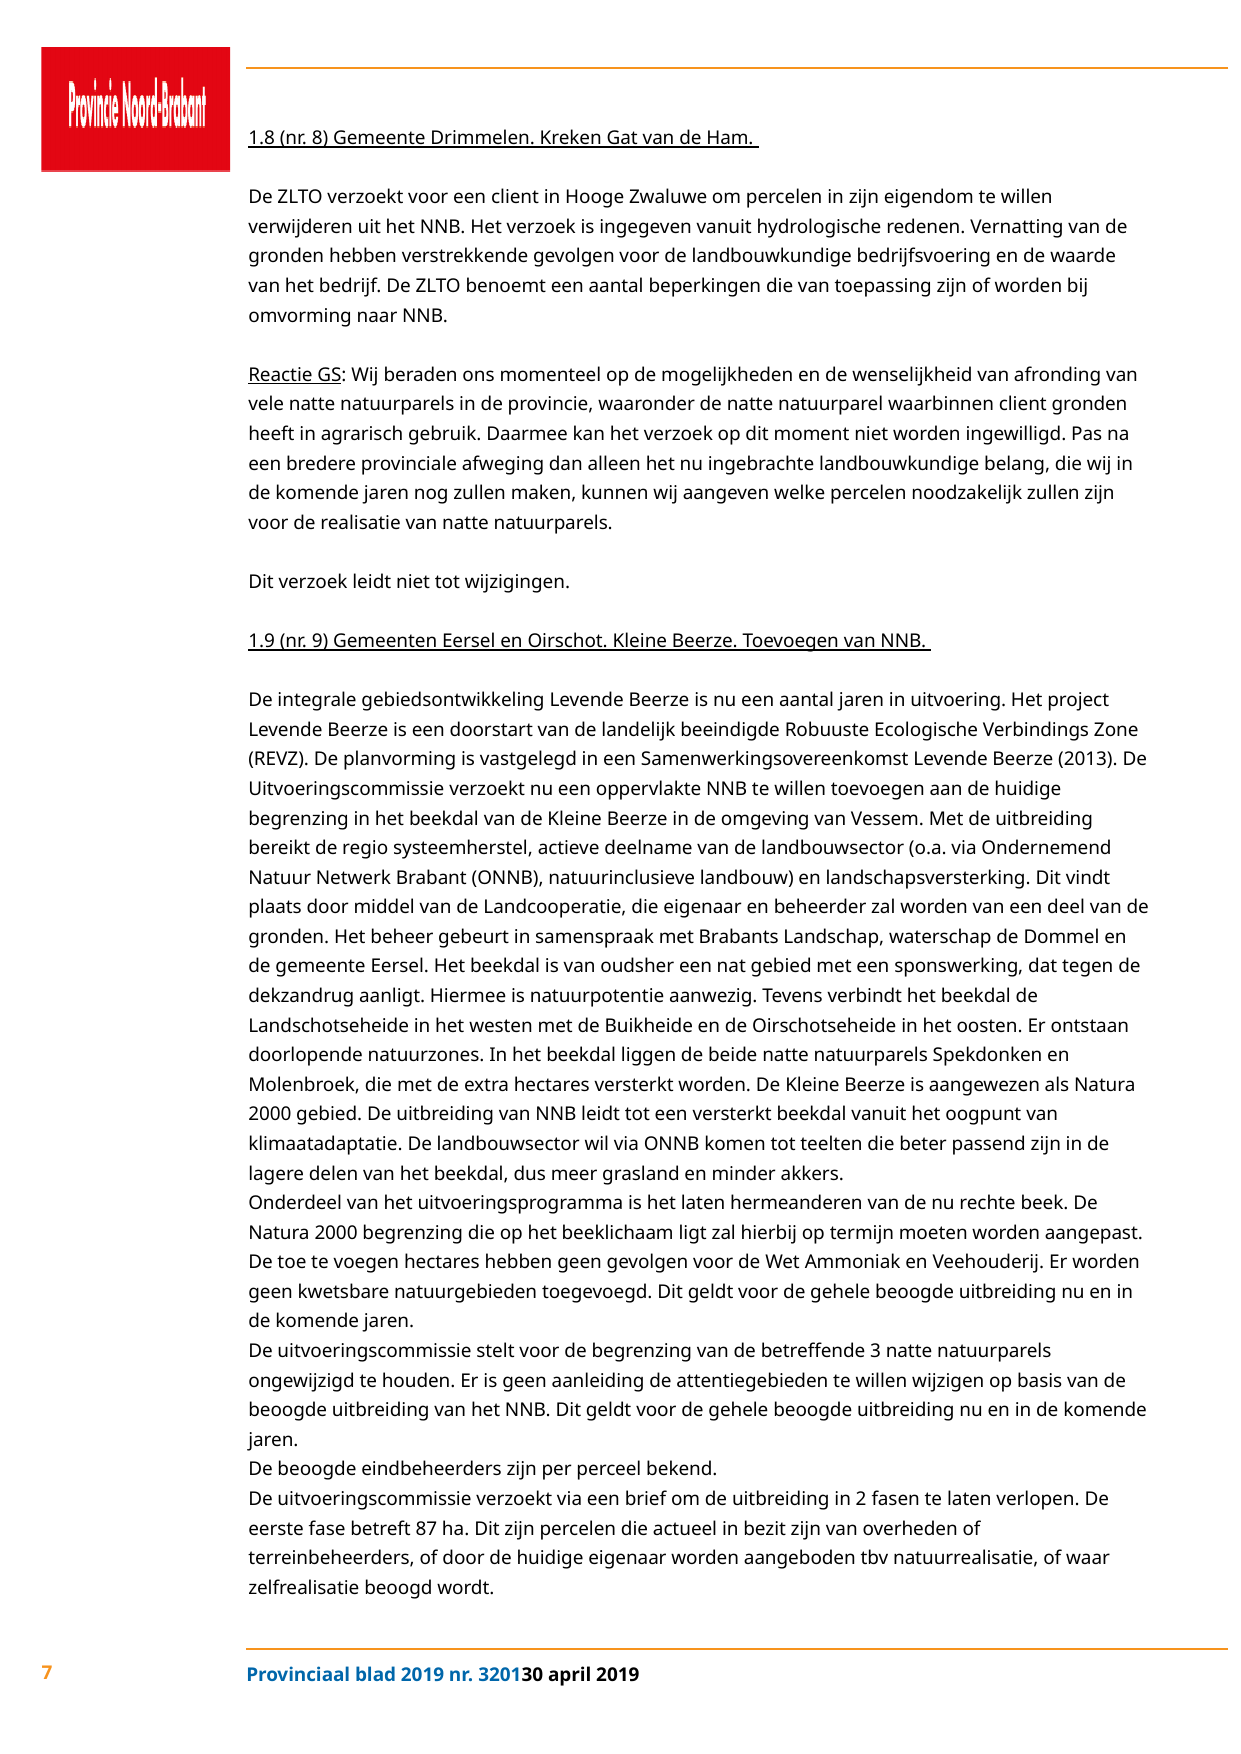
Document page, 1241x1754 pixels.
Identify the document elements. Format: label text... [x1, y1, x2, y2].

text De ZLTO verzoekt voor een client in Hooge Zwaluwe om percelen in zijn eigendom te willen verwijderen uit het NNB. Het verzoek is ingegeven vanuit hydrologische redenen. Vernatting van de gronden hebben verstrekkende gevolgen voor de landbouwkundige bedrijfsvoering en de waarde van het bedrijf. De ZLTO benoemt een aantal beperkingen die van toepassing zijn of worden bij omvorming naar NNB. [248, 183, 1152, 328]
text De beoogde eindbeheerders zijn per perceel bekend. [248, 1456, 1152, 1481]
text 1.9 (nr. 9) Gemeenten Eersel en Oirschot. Kleine Beerze. Toevoegen van NNB. [248, 627, 1152, 653]
text De uitvoeringscommissie verzoekt via een brief om de uitbreiding in 2 fasen te laten verlopen. De eerste fase betreft 87 ha. Dit zijn percelen die actueel in bezit zijn van overheden of terreinbeheerders, of door de huidige eigenaar worden aangeboden tbv natuurrealisatie, of waar zelfrealisatie beoogd wordt. [248, 1485, 1152, 1600]
text Dit verzoek leidt niet tot wijzigingen. [248, 568, 1152, 594]
text De toe te voegen hectares hebben geen gevolgen voor de Wet Ammoniak en Veehouderij. Er worden geen kwetsbare natuurgebieden toegevoegd. Dit geldt voor de gehele beoogde uitbreiding nu en in de komende jaren. [248, 1248, 1152, 1333]
text De uitvoeringscommissie stelt voor de begrenzing van de betreffende 3 natte natuurparels ongewijzigd te houden. Er is geen aanleiding de attentiegebieden te willen wijzigen op basis van de beoogde uitbreiding van het NNB. Dit geldt voor de gehele beoogde uitbreiding nu en in de komende jaren. [248, 1337, 1152, 1452]
text De integrale gebiedsontwikkeling Levende Beerze is nu een aantal jaren in uitvoering. Het project Levende Beerze is een doorstart van de landelijk beeindigde Robuuste Ecologische Verbindings Zone (REVZ). De planvorming is vastgelegd in een Samenwerkingsovereenkomst Levende Beerze (2013). De Uitvoeringscommissie verzoekt nu een oppervlakte NNB te willen toevoegen aan de huidige begrenzing in het beekdal van de Kleine Beerze in de omgeving van Vessem. Met de uitbreiding bereikt de regio systeemherstel, actieve deelname van de landbouwsector (o.a. via Ondernemend Natuur Netwerk Brabant (ONNB), natuurinclusieve landbouw) en landschapsversterking. Dit vindt plaats door middel van de Landcooperatie, die eigenaar en beheerder zal worden van een deel van de gronden. Het beheer gebeurt in samenspraak met Brabants Landschap, waterschap de Dommel en de gemeente Eersel. Het beekdal is van oudsher een nat gebied met een sponswerking, dat tegen de dekzandrug aanligt. Hiermee is natuurpotentie aanwezig. Tevens verbindt het beekdal de Landschotseheide in het westen met de Buikheide en de Oirschotseheide in het oosten. Er ontstaan doorlopende natuurzones. In het beekdal liggen de beide natte natuurparels Spekdonken en Molenbroek, die met de extra hectares versterkt worden. De Kleine Beerze is aangewezen als Natura 2000 gebied. De uitbreiding van NNB leidt tot een versterkt beekdal vanuit het oogpunt van klimaatadaptatie. De landbouwsector wil via ONNB komen tot teelten die beter passend zijn in de lagere delen van het beekdal, dus meer grasland en minder akkers. [248, 686, 1152, 1186]
text Onderdeel van het uitvoeringsprogramma is het laten hermeanderen van de nu rechte beek. De Natura 2000 begrenzing die op het beeklichaam ligt zal hierbij op termijn moeten worden aangepast. [248, 1189, 1152, 1245]
text 1.8 (nr. 8) Gemeente Drimmelen. Kreken Gat van de Ham. [248, 124, 1152, 150]
text Reactie GS: Wij beraden ons momenteel op de mogelijkheden en de wenselijkheid van afronding van vele natte natuurparels in de provincie, waaronder de natte natuurparel waarbinnen client gronden heeft in agrarisch gebruik. Daarmee kan het verzoek op dit moment niet worden ingewilligd. Pas na een bredere provinciale afweging dan alleen het nu ingebrachte landbouwkundige belang, die wij in de komende jaren nog zullen maken, kunnen wij aangeven welke percelen noodzakelijk zullen zijn voor de realisatie van natte natuurparels. [248, 361, 1152, 535]
picture [41, 47, 231, 172]
